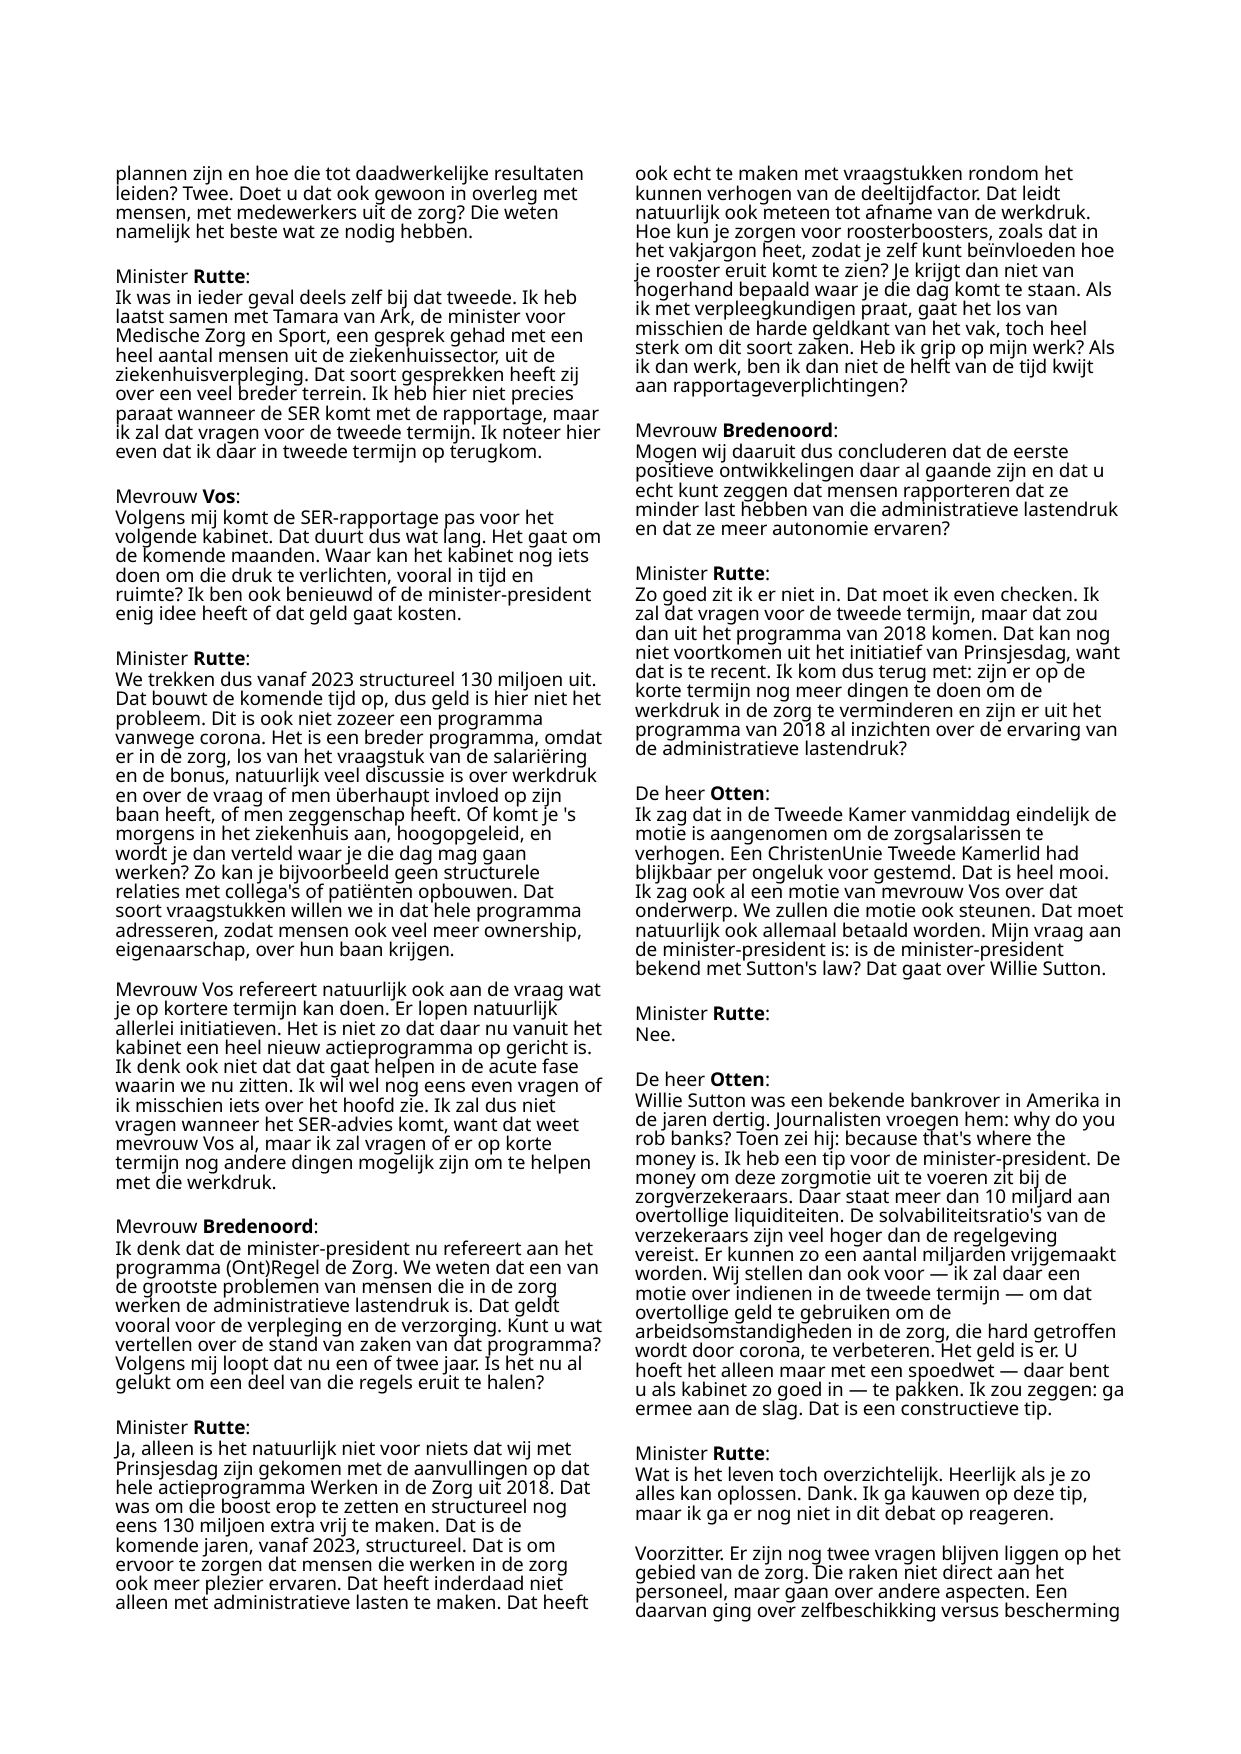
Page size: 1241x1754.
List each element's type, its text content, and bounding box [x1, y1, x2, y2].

text plannen zijn en hoe die tot daadwerkelijke resultaten leiden? Twee. Doet u dat ook gewoon in overleg met mensen, met medewerkers uit de zorg? Die weten namelijk het beste wat ze nodig hebben. [115, 165, 605, 242]
text ook echt te maken met vraagstukken rondom het kunnen verhogen van de deeltijdfactor. Dat leidt natuurlijk ook meteen tot afname van de werkdruk. Hoe kun je zorgen voor roosterboosters, zoals dat in het vakjargon heet, zodat je zelf kunt beïnvloeden hoe je rooster eruit komt te zien? Je krijgt dan niet van hogerhand bepaald waar je die dag komt te staan. Als ik met verpleegkundigen praat, gaat het los van misschien de harde geldkant van het vak, toch heel sterk om dit soort zaken. Heb ik grip op mijn werk? Als ik dan werk, ben ik dan niet de helft van de tijd kwijt aan rapportageverplichtingen? [635, 165, 1125, 397]
text Wat is het leven toch overzichtelijk. Heerlijk als je zo alles kan oplossen. Dank. Ik ga kauwen op deze tip, maar ik ga er nog niet in dit debat op reageren. [635, 1466, 1125, 1524]
text Ik zag dat in de Tweede Kamer vanmiddag eindelijk de motie is aangenomen om de zorgsalarissen te verhogen. Een ChristenUnie Tweede Kamerlid had blijkbaar per ongeluk voor gestemd. Dat is heel mooi. Ik zag ook al een motie van mevrouw Vos over dat onderwerp. We zullen die motie ook steunen. Dat moet natuurlijk ook allemaal betaald worden. Mijn vraag aan de minister-president is: is de minister-president bekend met Sutton's law? Dat gaat over Willie Sutton. [635, 806, 1125, 979]
text Nee. [635, 1026, 1125, 1045]
text Minister Rutte: [115, 645, 605, 671]
text Willie Sutton was een bekende bankrover in Amerika in de jaren dertig. Journalisten vroegen hem: why do you rob banks? Toen zei hij: because that's where the money is. Ik heb een tip voor de minister-president. De money om deze zorgmotie uit te voeren zit bij de zorgverzekeraars. Daar staat meer dan 10 miljard aan overtollige liquiditeiten. De solvabiliteitsratio's van de verzekeraars zijn veel hoger dan de regelgeving vereist. Er kunnen zo een aantal miljarden vrijgemaakt worden. Wij stellen dan ook voor — ik zal daar een motie over indienen in de tweede termijn — om dat overtollige geld te gebruiken om de arbeidsomstandigheden in de zorg, die hard getroffen wordt door corona, te verbeteren. Het geld is er. U hoeft het alleen maar met een spoedwet — daar bent u als kabinet zo goed in — te pakken. Ik zou zeggen: ga ermee aan de slag. Dat is een constructieve tip. [635, 1092, 1125, 1419]
text Ik was in ieder geval deels zelf bij dat tweede. Ik heb laatst samen met Tamara van Ark, de minister voor Medische Zorg en Sport, een gesprek gehad met een heel aantal mensen uit de ziekenhuissector, uit de ziekenhuisverpleging. Dat soort gesprekken heeft zij over een veel breder terrein. Ik heb hier niet precies paraat wanneer de SER komt met de rapportage, maar ik zal dat vragen voor de tweede termijn. Ik noteer hier even dat ik daar in tweede termijn op terugkom. [115, 289, 605, 462]
text Mevrouw Vos: [115, 483, 605, 509]
text De heer Otten: [635, 780, 1125, 806]
text Minister Rutte: [635, 1440, 1125, 1466]
text Minister Rutte: [635, 560, 1125, 586]
text Zo goed zit ik er niet in. Dat moet ik even checken. Ik zal dat vragen voor de tweede termijn, maar dat zou dan uit het programma van 2018 komen. Dat kan nog niet voortkomen uit het initiatief van Prinsjesdag, want dat is te recent. Ik kom dus terug met: zijn er op de korte termijn nog meer dingen te doen om de werkdruk in de zorg te verminderen en zijn er uit het programma van 2018 al inzichten over de ervaring van de administratieve lastendruk? [635, 586, 1125, 759]
text Ik denk dat de minister-president nu refereert aan het programma (Ont)Regel de Zorg. We weten dat een van de grootste problemen van mensen die in de zorg werken de administratieve lastendruk is. Dat geldt vooral voor de verpleging en de verzorging. Kunt u wat vertellen over de stand van zaken van dat programma? Volgens mij loopt dat nu een of twee jaar. Is het nu al gelukt om een deel van die regels eruit te halen? [115, 1239, 605, 1394]
text Mevrouw Bredenoord: [635, 417, 1125, 443]
text De heer Otten: [635, 1066, 1125, 1092]
text Minister Rutte: [115, 263, 605, 289]
text Mogen wij daaruit dus concluderen dat de eerste positieve ontwikkelingen daar al gaande zijn en dat u echt kunt zeggen dat mensen rapporteren dat ze minder last hebben van die administratieve lastendruk en dat ze meer autonomie ervaren? [635, 443, 1125, 539]
text We trekken dus vanaf 2023 structureel 130 miljoen uit. Dat bouwt de komende tijd op, dus geld is hier niet het probleem. Dit is ook niet zozeer een programma vanwege corona. Het is een breder programma, omdat er in de zorg, los van het vraagstuk van de salariëring en de bonus, natuurlijk veel discussie is over werkdruk en over de vraag of men überhaupt invloed op zijn baan heeft, of men zeggenschap heeft. Of komt je 's morgens in het ziekenhuis aan, hoogopgeleid, en wordt je dan verteld waar je die dag mag gaan werken? Zo kan je bijvoorbeeld geen structurele relaties met collega's of patiënten opbouwen. Dat soort vraagstukken willen we in dat hele programma adresseren, zodat mensen ook veel meer ownership, eigenaarschap, over hun baan krijgen. [115, 671, 605, 960]
text Voorzitter. Er zijn nog twee vragen blijven liggen op het gebied van de zorg. Die raken niet direct aan het personeel, maar gaan over andere aspecten. Een daarvan ging over zelfbeschikking versus bescherming [635, 1544, 1125, 1622]
text Volgens mij komt de SER-rapportage pas voor het volgende kabinet. Dat duurt dus wat lang. Het gaat om de komende maanden. Waar kan het kabinet nog iets doen om die druk te verlichten, vooral in tijd en ruimte? Ik ben ook benieuwd of de minister-president enig idee heeft of dat geld gaat kosten. [115, 509, 605, 624]
text Mevrouw Bredenoord: [115, 1214, 605, 1239]
text Ja, alleen is het natuurlijk niet voor niets dat wij met Prinsjesdag zijn gekomen met de aanvullingen op dat hele actieprogramma Werken in de Zorg uit 2018. Dat was om die boost erop te zetten en structureel nog eens 130 miljoen extra vrij te maken. Dat is de komende jaren, vanaf 2023, structureel. Dat is om ervoor te zorgen dat mensen die werken in de zorg ook meer plezier ervaren. Dat heeft inderdaad niet alleen met administratieve lasten te maken. Dat heeft [115, 1440, 605, 1614]
text Minister Rutte: [635, 1000, 1125, 1026]
text Minister Rutte: [115, 1414, 605, 1440]
text Mevrouw Vos refereert natuurlijk ook aan de vraag wat je op kortere termijn kan doen. Er lopen natuurlijk allerlei initiatieven. Het is niet zo dat daar nu vanuit het kabinet een heel nieuw actieprogramma op gericht is. Ik denk ook niet dat dat gaat helpen in de acute fase waarin we nu zitten. Ik wil wel nog eens even vragen of ik misschien iets over het hoofd zie. Ik zal dus niet vragen wanneer het SER-advies komt, want dat weet mevrouw Vos al, maar ik zal vragen of er op korte termijn nog andere dingen mogelijk zijn om te helpen met die werkdruk. [115, 981, 605, 1193]
